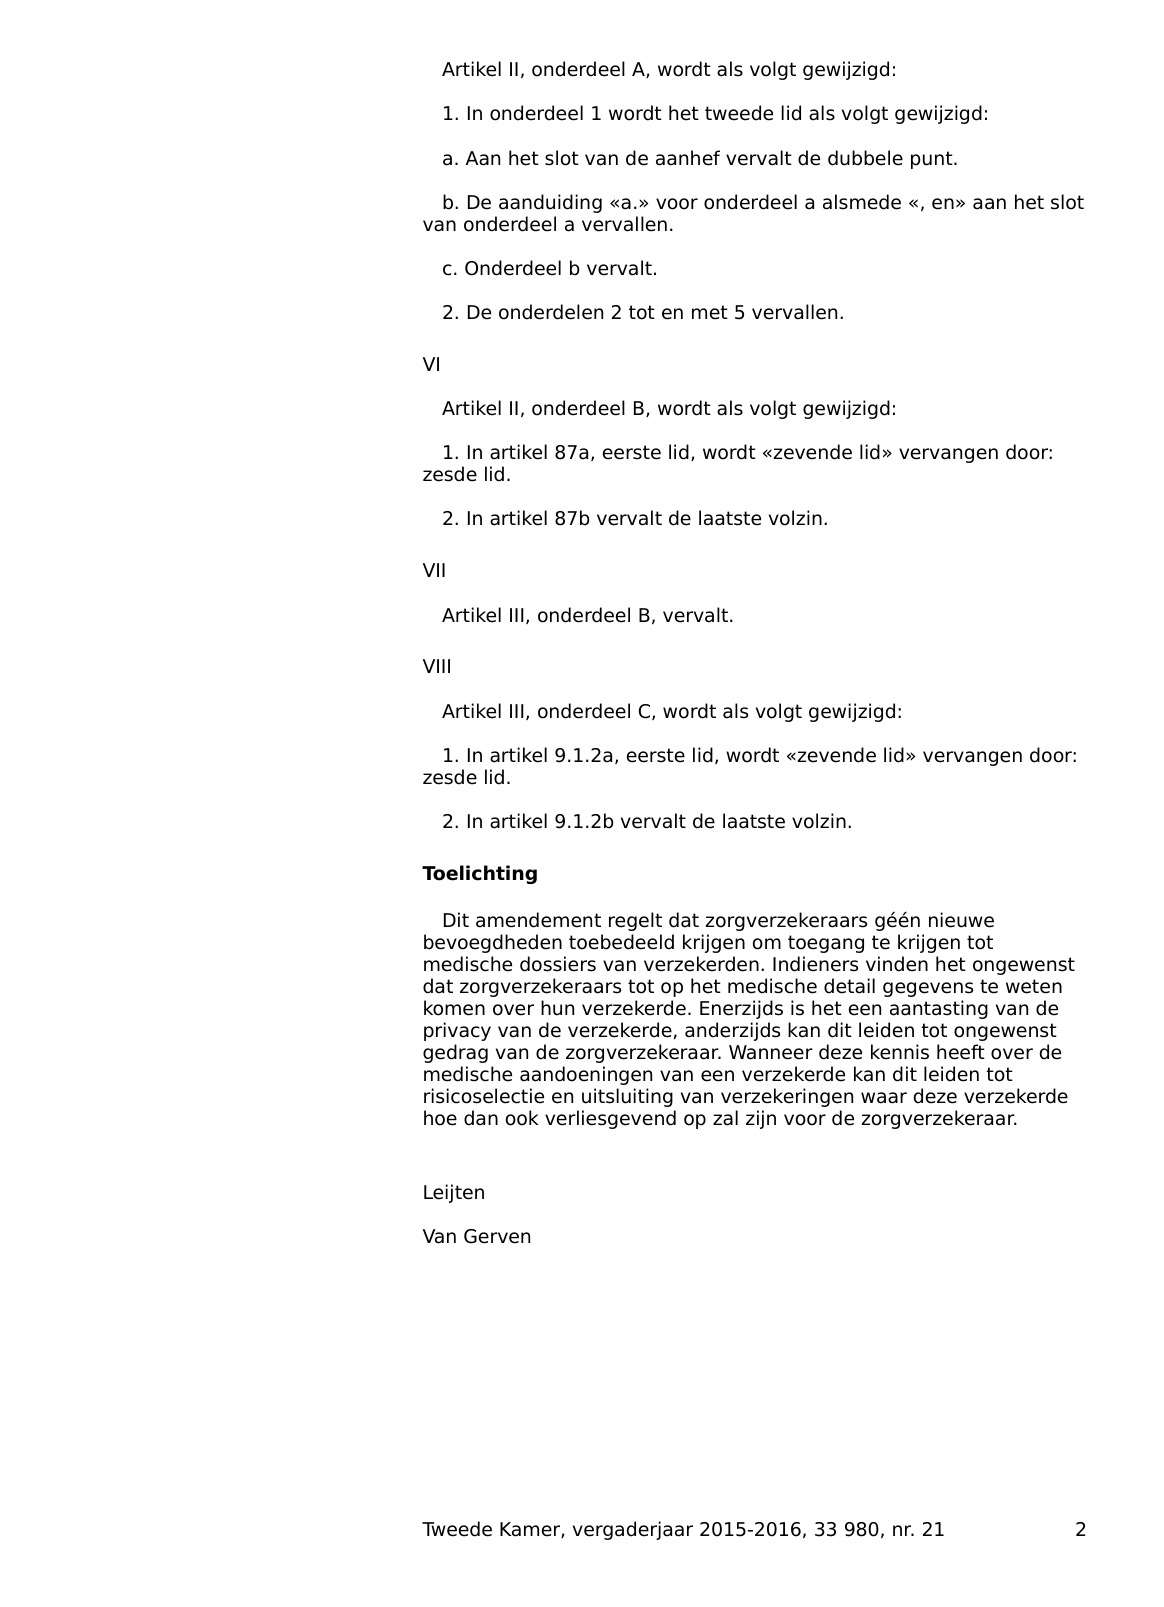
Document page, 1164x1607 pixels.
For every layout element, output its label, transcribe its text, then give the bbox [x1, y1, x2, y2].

text c. Onderdeel b vervalt. [422, 258, 1087, 280]
text Leijten Van Gerven [422, 1160, 1087, 1248]
text 2. In artikel 87b vervalt de laatste volzin. [422, 508, 1087, 530]
subtitle VIII [422, 656, 1087, 678]
text 1. In onderdeel 1 wordt het tweede lid als volgt gewijzigd: [422, 103, 1087, 125]
text Artikel III, onderdeel C, wordt als volgt gewijzigd: [422, 701, 1087, 723]
text Artikel II, onderdeel B, wordt als volgt gewijzigd: [422, 398, 1087, 420]
text Artikel II, onderdeel A, wordt als volgt gewijzigd: [422, 59, 1087, 81]
text Dit amendement regelt dat zorgverzekeraars géén nieuwe bevoegdheden toebedeeld krijgen om toegang te krijgen tot medische dossiers van verzekerden. Indieners vinden het ongewenst dat zorgverzekeraars tot op het medische detail gegevens te weten komen over hun verzekerde. Enerzijds is het een aantasting van de privacy van de verzekerde, anderzijds kan dit leiden tot ongewenst gedrag van de zorgverzekeraar. Wanneer deze kennis heeft over de medische aandoeningen van een verzekerde kan dit leiden tot risicoselectie en uitsluiting van verzekeringen waar deze verzekerde hoe dan ook verliesgevend op zal zijn voor de zorgverzekeraar. [422, 910, 1087, 1130]
subtitle Toelichting [422, 863, 1087, 885]
subtitle VI [422, 354, 1087, 376]
text Artikel III, onderdeel B, vervalt. [422, 604, 1087, 626]
subtitle VII [422, 560, 1087, 582]
text 1. In artikel 87a, eerste lid, wordt «zevende lid» vervangen door: zesde lid. [422, 442, 1087, 486]
text 1. In artikel 9.1.2a, eerste lid, wordt «zevende lid» vervangen door: zesde lid. [422, 745, 1087, 789]
text 2. In artikel 9.1.2b vervalt de laatste volzin. [422, 811, 1087, 833]
text b. De aanduiding «a.» voor onderdeel a alsmede «, en» aan het slot van onderdeel a vervallen. [422, 192, 1087, 236]
text a. Aan het slot van de aanhef vervalt de dubbele punt. [422, 147, 1087, 169]
text 2. De onderdelen 2 tot en met 5 vervallen. [422, 302, 1087, 324]
